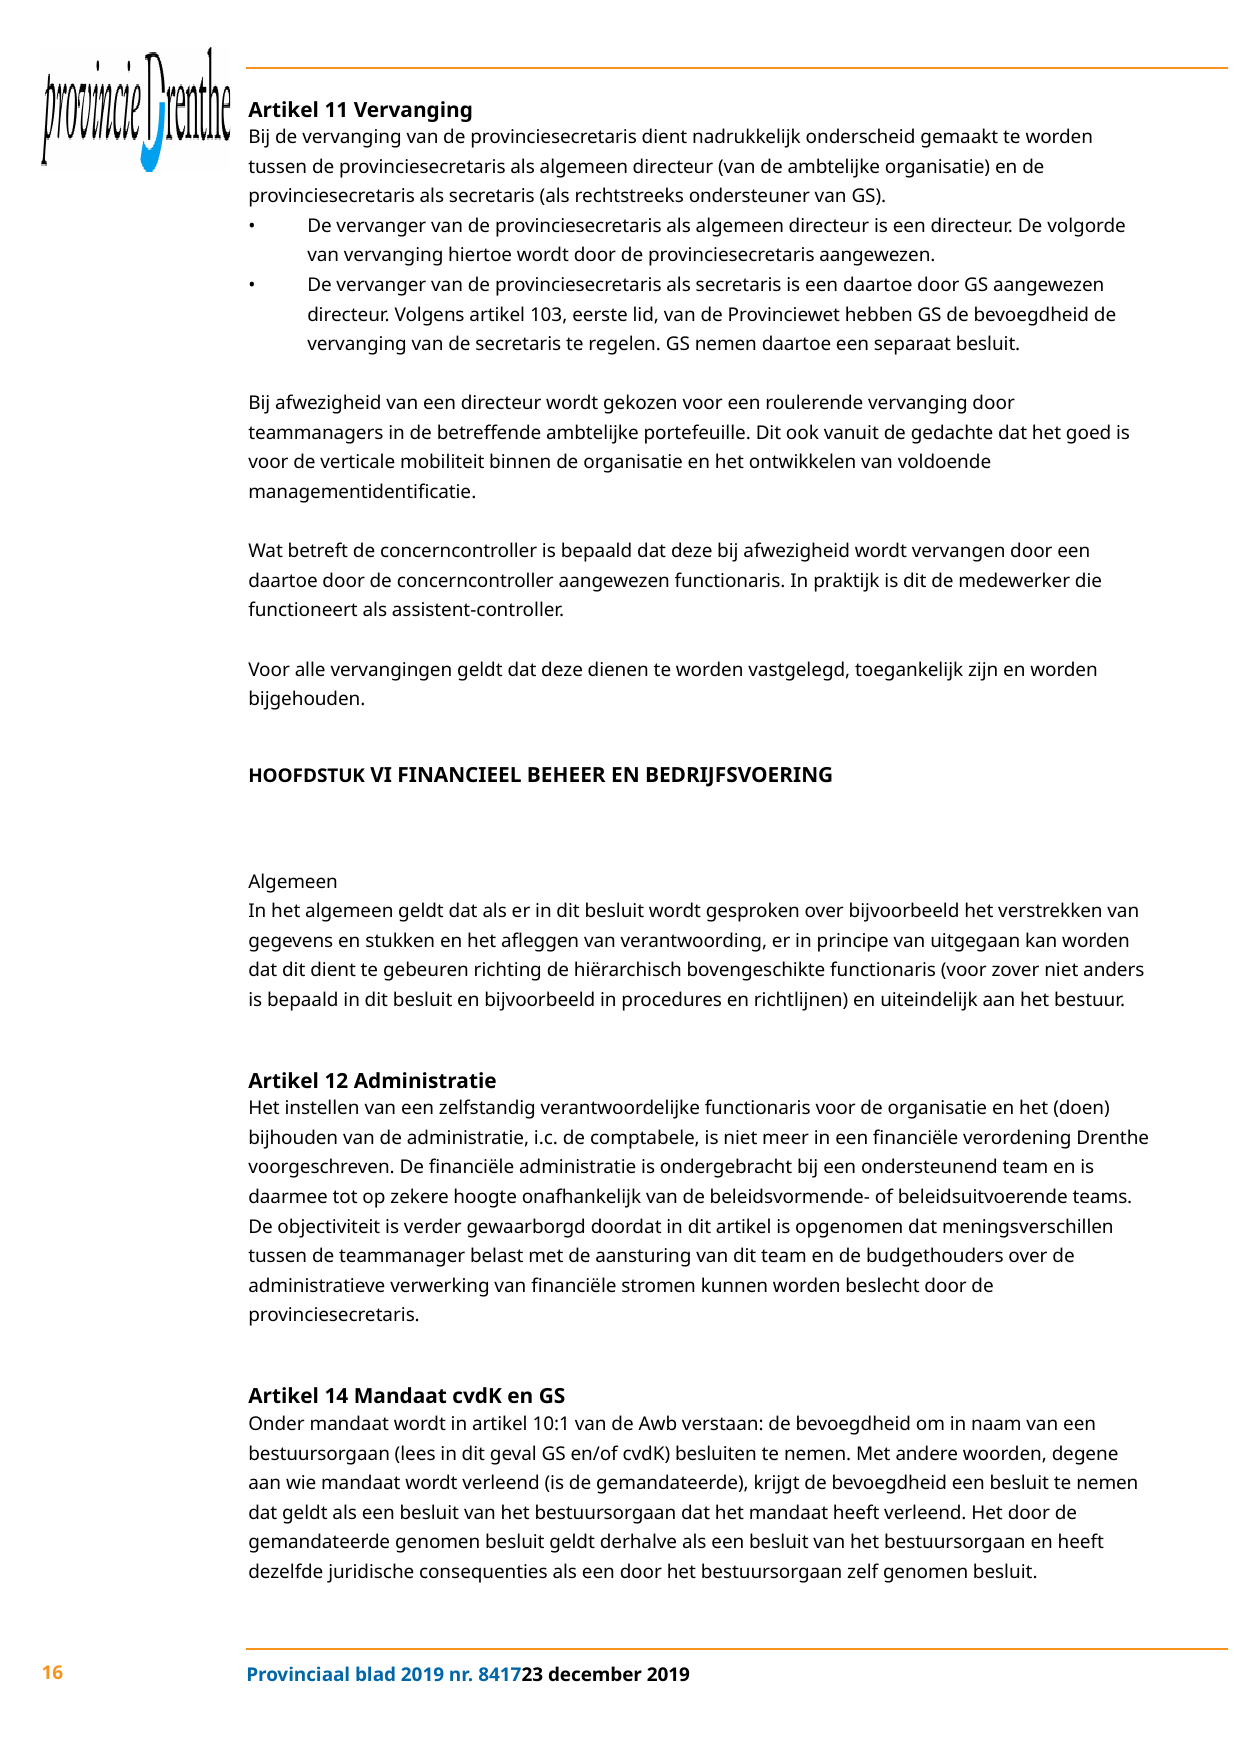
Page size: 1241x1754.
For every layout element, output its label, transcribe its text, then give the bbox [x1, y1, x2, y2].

text Voor alle vervangingen geldt dat deze dienen te worden vastgelegd, toegankelijk zijn en worden bijgehouden. [248, 656, 1152, 711]
text Het instellen van een zelfstandig verantwoordelijke functionaris voor de organisatie en het (doen) bijhouden van de administratie, i.c. de comptabele, is niet meer in een financiële verordening Drenthe voorgeschreven. De financiële administratie is ondergebracht bij een ondersteunend team en is daarmee tot op zekere hoogte onafhankelijk van de beleidsvormende- of beleidsuitvoerende teams. De objectiviteit is verder gewaarborgd doordat in dit artikel is opgenomen dat meningsverschillen tussen de teammanager belast met de aansturing van dit team en de budgethouders over de administratieve verwerking van financiële stromen kunnen worden beslecht door de provinciesecretaris. [248, 1094, 1152, 1327]
text Bij afwezigheid van een directeur wordt gekozen voor een roulerende vervanging door teammanagers in de betreffende ambtelijke portefeuille. Dit ook vanuit de gedachte dat het goed is voor de verticale mobiliteit binnen de organisatie en het ontwikkelen van voldoende managementidentificatie. [248, 389, 1152, 504]
list De vervanger van de provinciesecretaris als secretaris is een daartoe door GS aangewezen directeur. Volgens artikel 103, eerste lid, van de Provinciewet hebben GS de bevoegdheid de vervanging van de secretaris te regelen. GS nemen daartoe een separaat besluit. [248, 271, 1152, 356]
picture [41, 47, 231, 172]
text Artikel 12 Administratie [248, 1066, 1152, 1094]
text Artikel 11 Vervanging [248, 95, 1152, 123]
text Wat betreft de concerncontroller is bepaald dat deze bij afwezigheid wordt vervangen door een daartoe door de concerncontroller aangewezen functionaris. In praktijk is dit de medewerker die functioneert als assistent-controller. [248, 537, 1152, 622]
text Algemeen [248, 868, 1152, 893]
list De vervanger van de provinciesecretaris als algemeen directeur is een directeur. De volgorde van vervanging hiertoe wordt door de provinciesecretaris aangewezen. [248, 212, 1152, 267]
text Artikel 14 Mandaat cvdK en GS [248, 1382, 1152, 1410]
text In het algemeen geldt dat als er in dit besluit wordt gesproken over bijvoorbeeld het verstrekken van gegevens en stukken en het afleggen van verantwoording, er in principe van uitgegaan kan worden dat dit dient te gebeuren richting de hiërarchisch bovengeschikte functionaris (voor zover niet anders is bepaald in dit besluit en bijvoorbeeld in procedures en richtlijnen) en uiteindelijk aan het bestuur. [248, 897, 1152, 1012]
text HOOFDSTUK VI FINANCIEEL BEHEER EN BEDRIJFSVOERING [248, 761, 1152, 789]
text Onder mandaat wordt in artikel 10:1 van de Awb verstaan: de bevoegdheid om in naam van een bestuursorgaan (lees in dit geval GS en/of cvdK) besluiten te nemen. Met andere woorden, degene aan wie mandaat wordt verleend (is de gemandateerde), krijgt de bevoegdheid een besluit te nemen dat geldt als een besluit van het bestuursorgaan dat het mandaat heeft verleend. Het door de gemandateerde genomen besluit geldt derhalve als een besluit van het bestuursorgaan en heeft dezelfde juridische consequenties als een door het bestuursorgaan zelf genomen besluit. [248, 1410, 1152, 1584]
text Bij de vervanging van de provinciesecretaris dient nadrukkelijk onderscheid gemaakt te worden tussen de provinciesecretaris als algemeen directeur (van de ambtelijke organisatie) en de provinciesecretaris als secretaris (als rechtstreeks ondersteuner van GS). [248, 123, 1152, 208]
